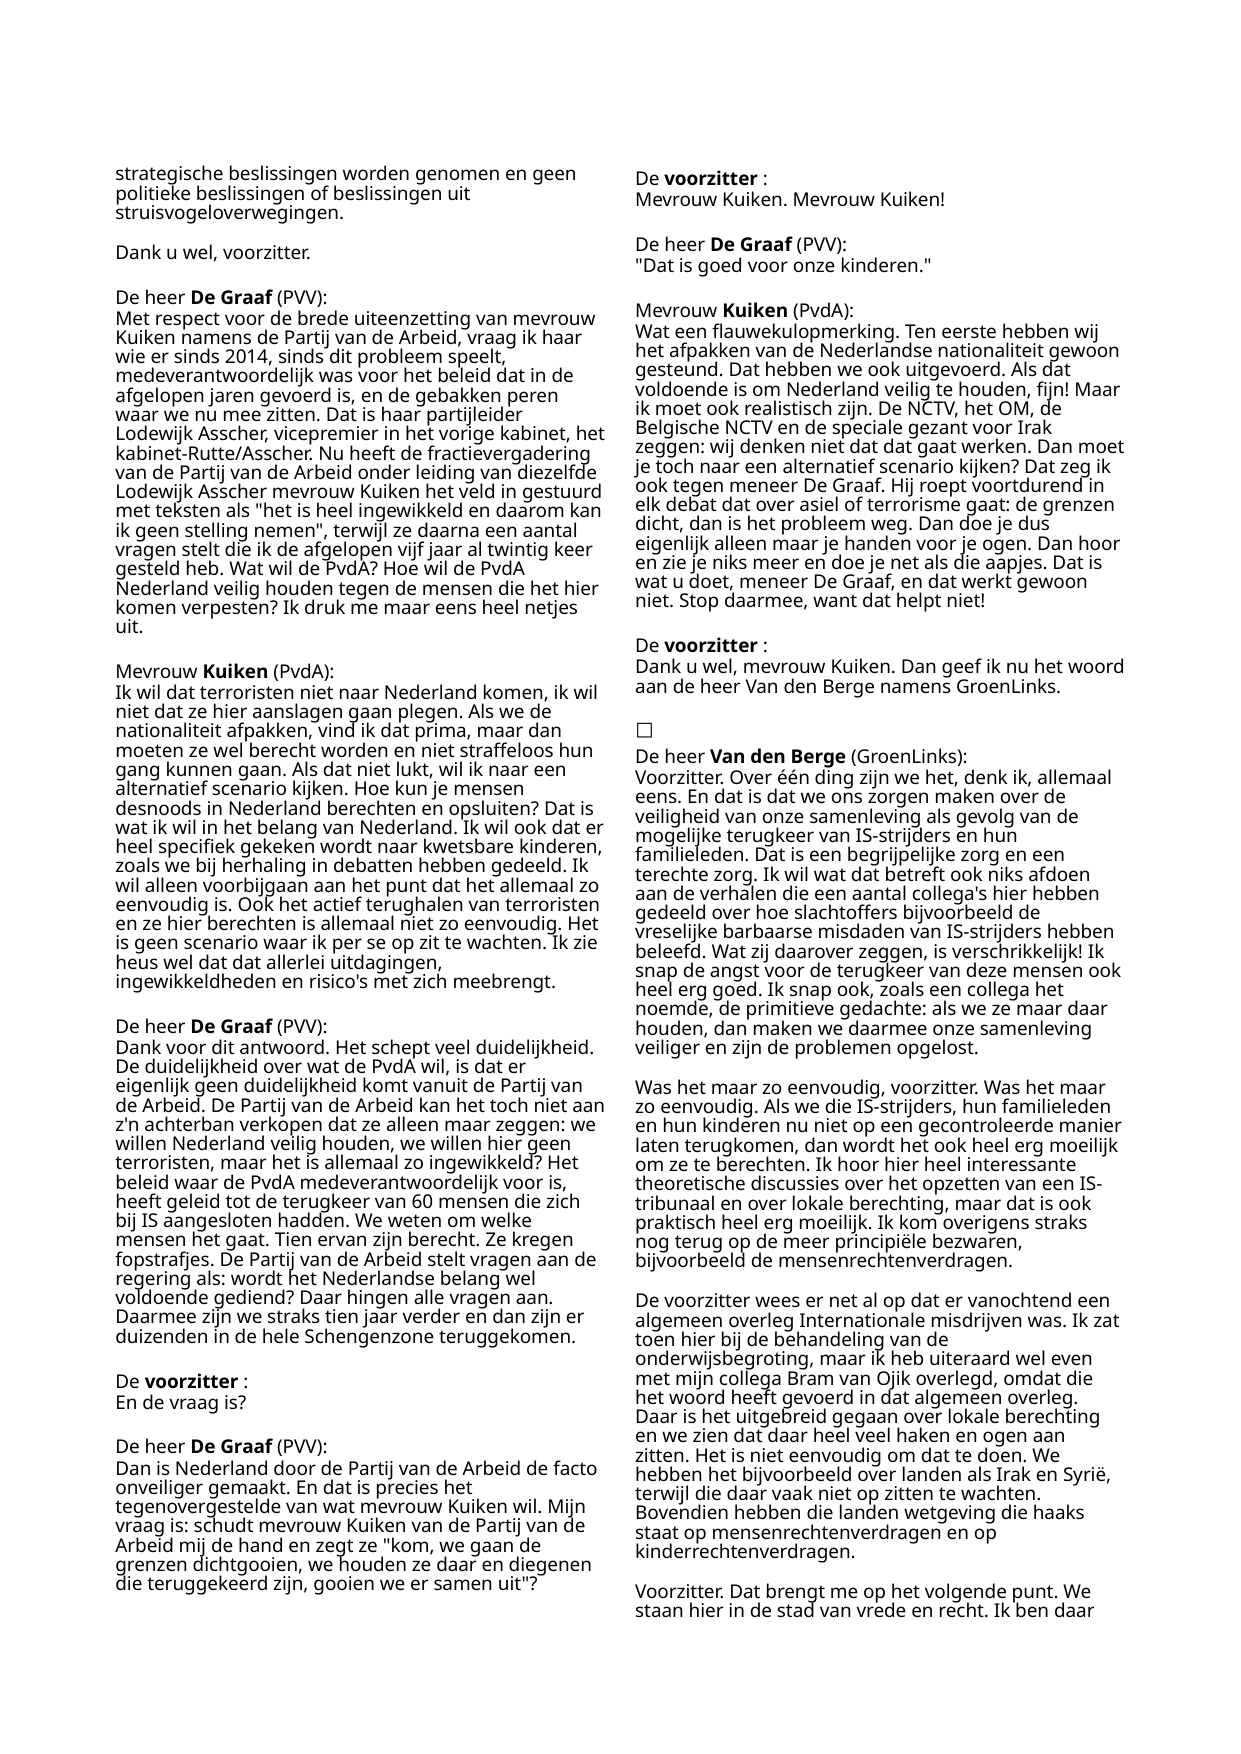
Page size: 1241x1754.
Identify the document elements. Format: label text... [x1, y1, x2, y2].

text De heer De Graaf (PVV): [115, 284, 605, 310]
text strategische beslissingen worden genomen en geen politieke beslissingen of beslissingen uit struisvogeloverwegingen. [115, 165, 605, 223]
text De heer De Graaf (PVV): [115, 1434, 605, 1459]
text Dan is Nederland door de Partij van de Arbeid de facto onveiliger gemaakt. En dat is precies het tegenovergestelde van wat mevrouw Kuiken wil. Mijn vraag is: schudt mevrouw Kuiken van de Partij van de Arbeid mij de hand en zegt ze "kom, we gaan de grenzen dichtgooien, we houden ze daar en diegenen die teruggekeerd zijn, gooien we er samen uit"? [115, 1459, 605, 1594]
text De heer De Graaf (PVV): [635, 231, 1125, 257]
text Dank voor dit antwoord. Het schept veel duidelijkheid. De duidelijkheid over wat de PvdA wil, is dat er eigenlijk geen duidelijkheid komt vanuit de Partij van de Arbeid. De Partij van de Arbeid kan het toch niet aan z'n achterban verkopen dat ze alleen maar zeggen: we willen Nederland veilig houden, we willen hier geen terroristen, maar het is allemaal zo ingewikkeld? Het beleid waar de PvdA medeverantwoordelijk voor is, heeft geleid tot de terugkeer van 60 mensen die zich bij IS aangesloten hadden. We weten om welke mensen het gaat. Tien ervan zijn berecht. Ze kregen fopstrafjes. De Partij van de Arbeid stelt vragen aan de regering als: wordt het Nederlandse belang wel voldoende gediend? Daar hingen alle vragen aan. Daarmee zijn we straks tien jaar verder en dan zijn er duizenden in de hele Schengenzone teruggekomen. [115, 1039, 605, 1347]
text De voorzitter : [115, 1368, 605, 1394]
text De heer Van den Berge (GroenLinks): [635, 743, 1125, 769]
text Dank u wel, mevrouw Kuiken. Dan geef ik nu het woord aan de heer Van den Berge namens GroenLinks. [635, 658, 1125, 697]
text De heer De Graaf (PVV): [115, 1013, 605, 1039]
text De voorzitter : [635, 633, 1125, 658]
text De voorzitter : [635, 165, 1125, 191]
text En de vraag is? [115, 1394, 605, 1413]
text "Dat is goed voor onze kinderen." [635, 257, 1125, 276]
text Was het maar zo eenvoudig, voorzitter. Was het maar zo eenvoudig. Als we die IS-strijders, hun familieleden en hun kinderen nu niet op een gecontroleerde manier laten terugkomen, dan wordt het ook heel erg moeilijk om ze te berechten. Ik hoor hier heel interessante theoretische discussies over het opzetten van een IS-tribunaal en over lokale berechting, maar dat is ook praktisch heel erg moeilijk. Ik kom overigens straks nog terug op de meer principiële bezwaren, bijvoorbeeld de mensenrechtenverdragen. [635, 1079, 1125, 1272]
text Mevrouw Kuiken (PvdA): [115, 658, 605, 684]
text Dank u wel, voorzitter. [115, 244, 605, 263]
text Met respect voor de brede uiteenzetting van mevrouw Kuiken namens de Partij van de Arbeid, vraag ik haar wie er sinds 2014, sinds dit probleem speelt, medeverantwoordelijk was voor het beleid dat in de afgelopen jaren gevoerd is, en de gebakken peren waar we nu mee zitten. Dat is haar partijleider Lodewijk Asscher, vicepremier in het vorige kabinet, het kabinet-Rutte/Asscher. Nu heeft de fractievergadering van de Partij van de Arbeid onder leiding van diezelfde Lodewijk Asscher mevrouw Kuiken het veld in gestuurd met teksten als "het is heel ingewikkeld en daarom kan ik geen stelling nemen", terwijl ze daarna een aantal vragen stelt die ik de afgelopen vijf jaar al twintig keer gesteld heb. Wat wil de PvdA? Hoe wil de PvdA Nederland veilig houden tegen de mensen die het hier komen verpesten? Ik druk me maar eens heel netjes uit. [115, 310, 605, 637]
text Mevrouw Kuiken (PvdA): [635, 297, 1125, 323]
text Mevrouw Kuiken. Mevrouw Kuiken! [635, 191, 1125, 210]
text ⬜ [635, 718, 1125, 743]
text Ik wil dat terroristen niet naar Nederland komen, ik wil niet dat ze hier aanslagen gaan plegen. Als we de nationaliteit afpakken, vind ik dat prima, maar dan moeten ze wel berecht worden en niet straffeloos hun gang kunnen gaan. Als dat niet lukt, wil ik naar een alternatief scenario kijken. Hoe kun je mensen desnoods in Nederland berechten en opsluiten? Dat is wat ik wil in het belang van Nederland. Ik wil ook dat er heel specifiek gekeken wordt naar kwetsbare kinderen, zoals we bij herhaling in debatten hebben gedeeld. Ik wil alleen voorbijgaan aan het punt dat het allemaal zo eenvoudig is. Ook het actief terughalen van terroristen en ze hier berechten is allemaal niet zo eenvoudig. Het is geen scenario waar ik per se op zit te wachten. Ik zie heus wel dat dat allerlei uitdagingen, ingewikkeldheden en risico's met zich meebrengt. [115, 684, 605, 992]
text Voorzitter. Over één ding zijn we het, denk ik, allemaal eens. En dat is dat we ons zorgen maken over de veiligheid van onze samenleving als gevolg van de mogelijke terugkeer van IS-strijders en hun familieleden. Dat is een begrijpelijke zorg en een terechte zorg. Ik wil wat dat betreft ook niks afdoen aan de verhalen die een aantal collega's hier hebben gedeeld over hoe slachtoffers bijvoorbeeld de vreselijke barbaarse misdaden van IS-strijders hebben beleefd. Wat zij daarover zeggen, is verschrikkelijk! Ik snap de angst voor de terugkeer van deze mensen ook heel erg goed. Ik snap ook, zoals een collega het noemde, de primitieve gedachte: als we ze maar daar houden, dan maken we daarmee onze samenleving veiliger en zijn de problemen opgelost. [635, 769, 1125, 1058]
text De voorzitter wees er net al op dat er vanochtend een algemeen overleg Internationale misdrijven was. Ik zat toen hier bij de behandeling van de onderwijsbegroting, maar ik heb uiteraard wel even met mijn collega Bram van Ojik overlegd, omdat die het woord heeft gevoerd in dat algemeen overleg. Daar is het uitgebreid gegaan over lokale berechting en we zien dat daar heel veel haken en ogen aan zitten. Het is niet eenvoudig om dat te doen. We hebben het bijvoorbeeld over landen als Irak en Syrië, terwijl die daar vaak niet op zitten te wachten. Bovendien hebben die landen wetgeving die haaks staat op mensenrechtenverdragen en op kinderrechtenverdragen. [635, 1292, 1125, 1562]
text Wat een flauwekulopmerking. Ten eerste hebben wij het afpakken van de Nederlandse nationaliteit gewoon gesteund. Dat hebben we ook uitgevoerd. Als dat voldoende is om Nederland veilig te houden, fijn! Maar ik moet ook realistisch zijn. De NCTV, het OM, de Belgische NCTV en de speciale gezant voor Irak zeggen: wij denken niet dat dat gaat werken. Dan moet je toch naar een alternatief scenario kijken? Dat zeg ik ook tegen meneer De Graaf. Hij roept voortdurend in elk debat dat over asiel of terrorisme gaat: de grenzen dicht, dan is het probleem weg. Dan doe je dus eigenlijk alleen maar je handen voor je ogen. Dan hoor en zie je niks meer en doe je net als die aapjes. Dat is wat u doet, meneer De Graaf, en dat werkt gewoon niet. Stop daarmee, want dat helpt niet! [635, 323, 1125, 612]
text Voorzitter. Dat brengt me op het volgende punt. We staan hier in de stad van vrede en recht. Ik ben daar [635, 1583, 1125, 1621]
